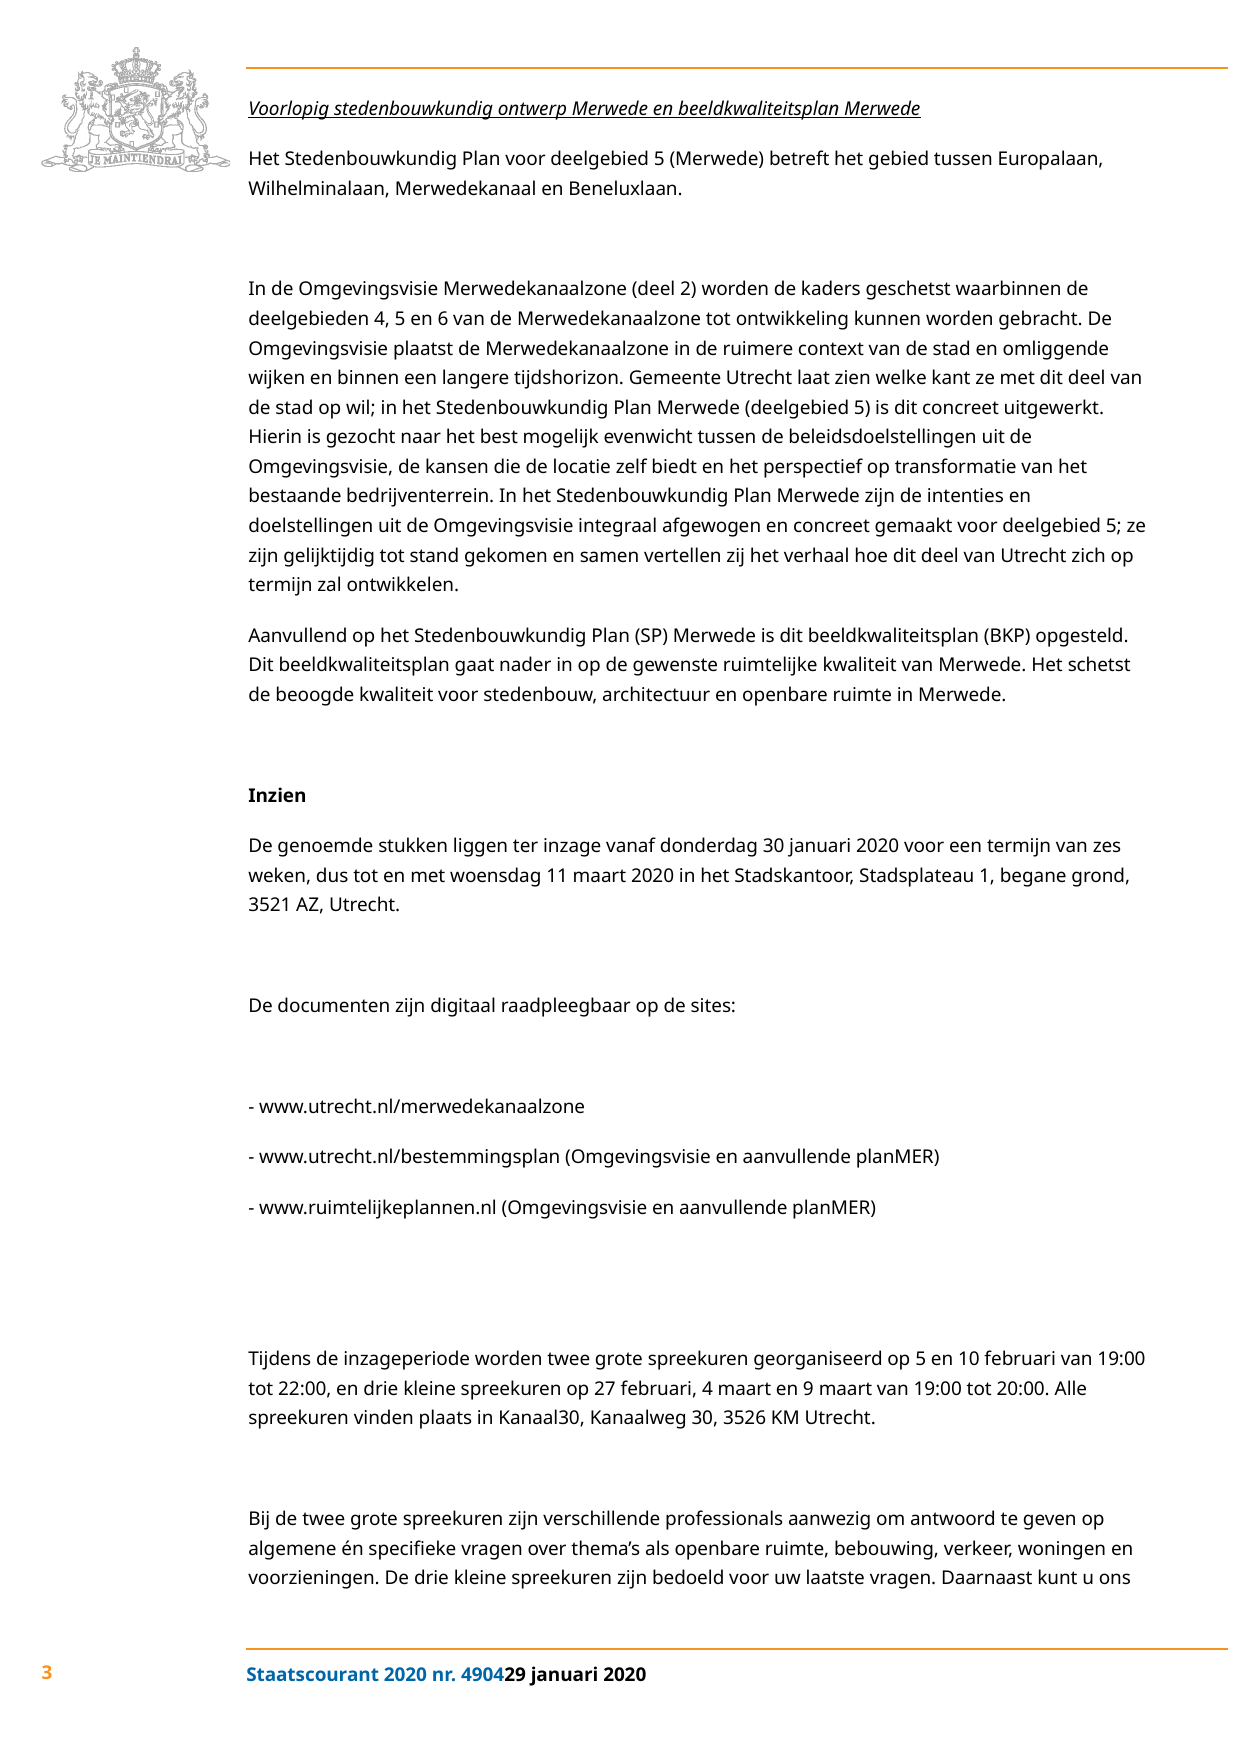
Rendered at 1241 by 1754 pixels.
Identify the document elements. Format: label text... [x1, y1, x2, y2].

text De documenten zijn digitaal raadpleegbaar op de sites: [248, 992, 1152, 1018]
text In de Omgevingsvisie Merwedekanaalzone (deel 2) worden de kaders geschetst waarbinnen de deelgebieden 4, 5 en 6 van de Merwedekanaalzone tot ontwikkeling kunnen worden gebracht. De Omgevingsvisie plaatst de Merwedekanaalzone in de ruimere context van de stad en omliggende wijken en binnen een langere tijdshorizon. Gemeente Utrecht laat zien welke kant ze met dit deel van de stad op wil; in het Stedenbouwkundig Plan Merwede (deelgebied 5) is dit concreet uitgewerkt. Hierin is gezocht naar het best mogelijk evenwicht tussen de beleidsdoelstellingen uit de Omgevingsvisie, de kansen die de locatie zelf biedt en het perspectief op transformatie van het bestaande bedrijventerrein. In het Stedenbouwkundig Plan Merwede zijn de intenties en doelstellingen uit de Omgevingsvisie integraal afgewogen en concreet gemaakt voor deelgebied 5; ze zijn gelijktijdig tot stand gekomen en samen vertellen zij het verhaal hoe dit deel van Utrecht zich op termijn zal ontwikkelen. [248, 276, 1152, 597]
text De genoemde stukken liggen ter inzage vanaf donderdag 30 januari 2020 voor een termijn van zes weken, dus tot en met woensdag 11 maart 2020 in het Stadskantoor, Stadsplateau 1, begane grond, 3521 AZ, Utrecht. [248, 832, 1152, 917]
text - www.utrecht.nl/merwedekanaalzone [248, 1093, 1152, 1119]
text - www.utrecht.nl/bestemmingsplan (Omgevingsvisie en aanvullende planMER) [248, 1143, 1152, 1169]
text Het Stedenbouwkundig Plan voor deelgebied 5 (Merwede) betreft het gebied tussen Europalaan, Wilhelminalaan, Merwedekanaal en Beneluxlaan. [248, 145, 1152, 201]
text Inzien [248, 782, 1152, 808]
text Bij de twee grote spreekuren zijn verschillende professionals aanwezig om antwoord te geven op algemene én specifieke vragen over thema’s als openbare ruimte, bebouwing, verkeer, woningen en voorzieningen. De drie kleine spreekuren zijn bedoeld voor uw laatste vragen. Daarnaast kunt u ons [248, 1505, 1152, 1590]
text - www.ruimtelijkeplannen.nl (Omgevingsvisie en aanvullende planMER) [248, 1194, 1152, 1220]
text Aanvullend op het Stedenbouwkundig Plan (SP) Merwede is dit beeldkwaliteitsplan (BKP) opgesteld. Dit beeldkwaliteitsplan gaat nader in op de gewenste ruimtelijke kwaliteit van Merwede. Het schetst de beoogde kwaliteit voor stedenbouw, architectuur en openbare ruimte in Merwede. [248, 622, 1152, 707]
text Tijdens de inzageperiode worden twee grote spreekuren georganiseerd op 5 en 10 februari van 19:00 tot 22:00, en drie kleine spreekuren op 27 februari, 4 maart en 9 maart van 19:00 tot 20:00. Alle spreekuren vinden plaats in Kanaal30, Kanaalweg 30, 3526 KM Utrecht. [248, 1345, 1152, 1430]
picture [41, 47, 231, 172]
text Voorlopig stedenbouwkundig ontwerp Merwede en beeldkwaliteitsplan Merwede [248, 95, 1152, 121]
